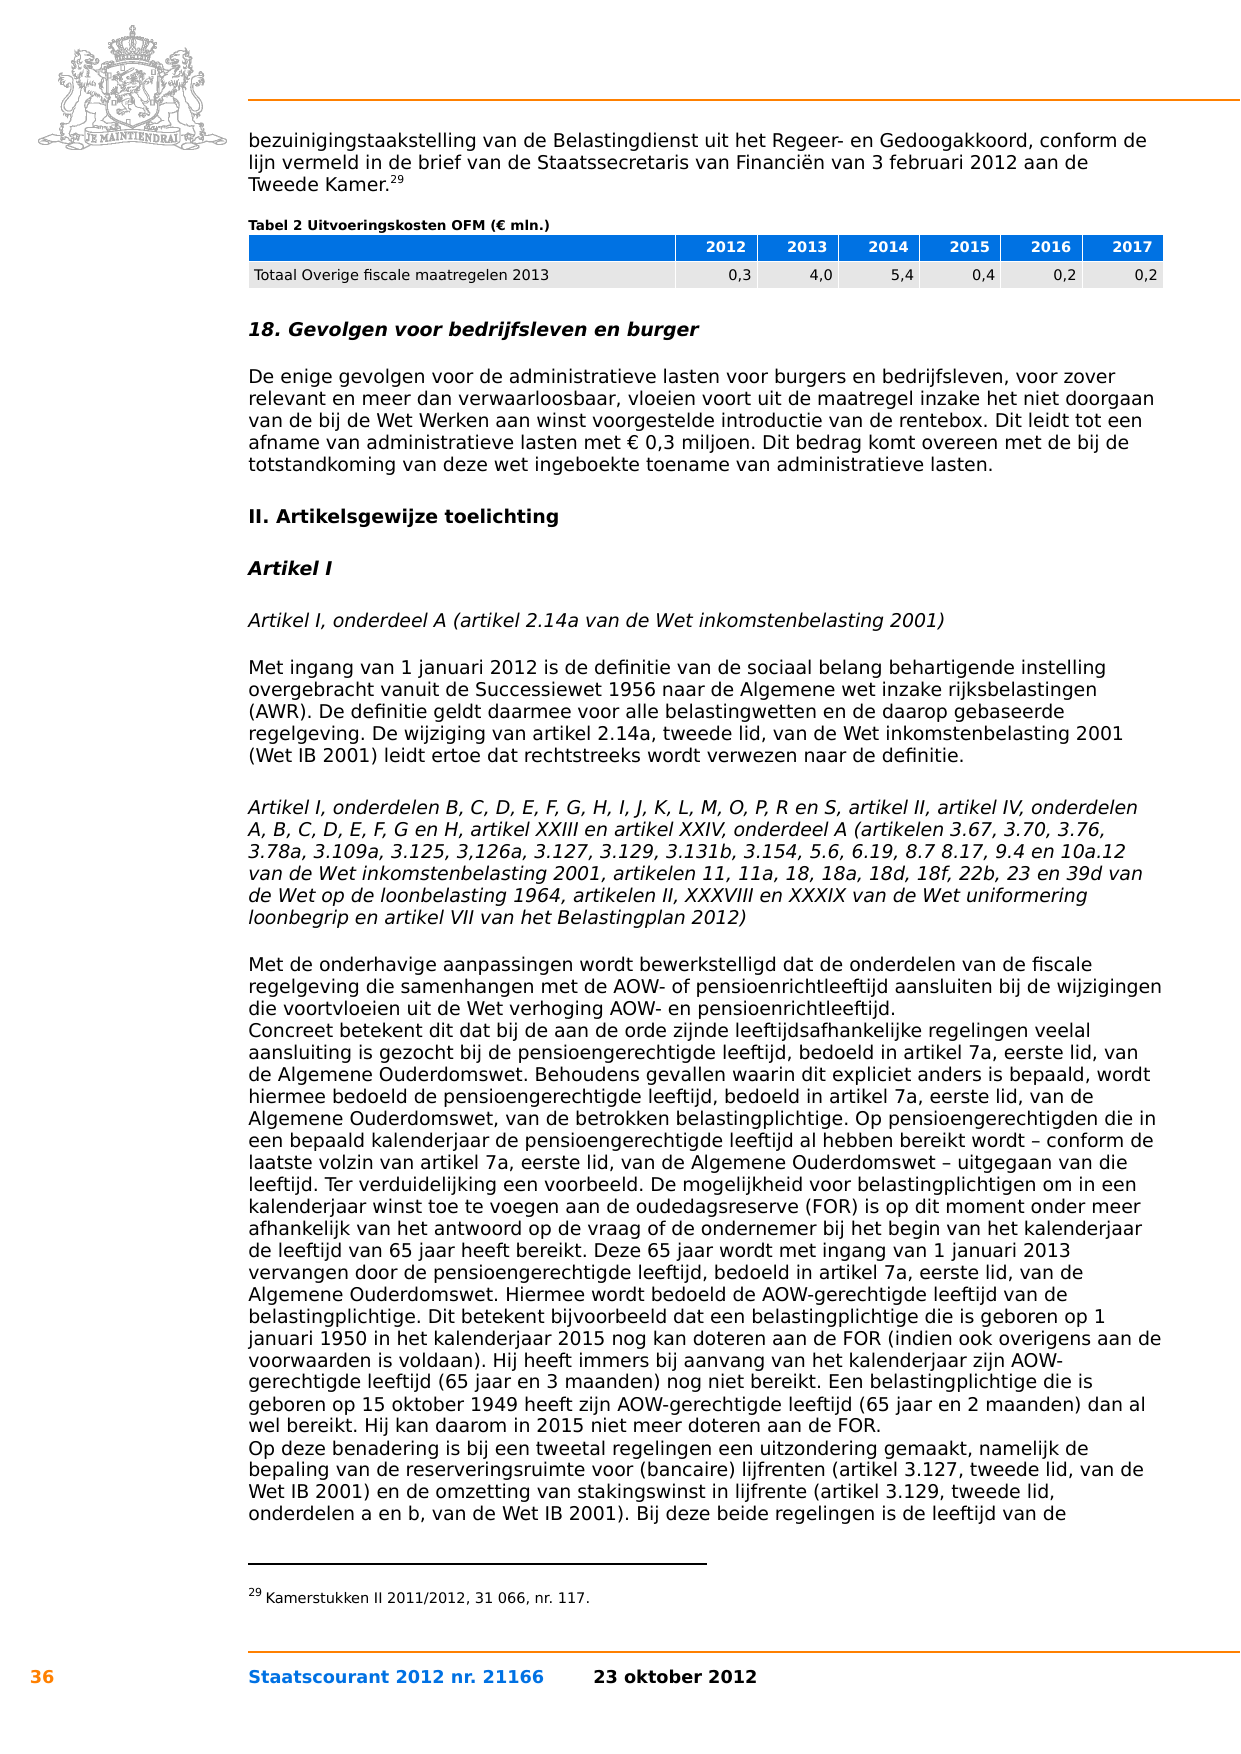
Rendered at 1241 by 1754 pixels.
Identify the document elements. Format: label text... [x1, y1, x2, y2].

table_cell 0,2 [1001, 262, 1082, 288]
text bezuinigingstaakstelling van de Belastingdienst uit het Regeer- en Gedoogakkoord, conform de lijn vermeld in de brief van de Staatssecretaris van Financiën van 3 februari 2012 aan de Tweede Kamer. [248, 130, 1163, 196]
table_header Tabel 2 Uitvoeringskosten OFM (€ mln.) [248, 218, 1163, 233]
table_cell 2013 [758, 235, 838, 261]
table_cell 2017 [1083, 235, 1163, 261]
text Concreet betekent dit dat bij de aan de orde zijnde leeftijdsafhankelijke regelingen veelal aansluiting is gezocht bij de pensioengerechtigde leeftijd, bedoeld in artikel 7a, eerste lid, van de Algemene Ouderdomswet. Behoudens gevallen waarin dit expliciet anders is bepaald, wordt hiermee bedoeld de pensioengerechtigde leeftijd, bedoeld in artikel 7a, eerste lid, van de Algemene Ouderdomswet, van de betrokken belastingplichtige. Op pensioengerechtigden die in een bepaald kalenderjaar de pensioengerechtigde leeftijd al hebben bereikt wordt – conform de laatste volzin van artikel 7a, eerste lid, van de Algemene Ouderdomswet – uitgegaan van die leeftijd. Ter verduidelijking een voorbeeld. De mogelijkheid voor belastingplichtigen om in een kalenderjaar winst toe te voegen aan de oudedagsreserve (FOR) is op dit moment onder meer afhankelijk van het antwoord op de vraag of de ondernemer bij het begin van het kalenderjaar de leeftijd van 65 jaar heeft bereikt. Deze 65 jaar wordt met ingang van 1 januari 2013 vervangen door de pensioengerechtigde leeftijd, bedoeld in artikel 7a, eerste lid, van de Algemene Ouderdomswet. Hiermee wordt bedoeld de AOW-gerechtigde leeftijd van de belastingplichtige. Dit betekent bijvoorbeeld dat een belastingplichtige die is geboren op 1 januari 1950 in het kalenderjaar 2015 nog kan doteren aan de FOR (indien ook overigens aan de voorwaarden is voldaan). Hij heeft immers bij aanvang van het kalenderjaar zijn AOW-gerechtigde leeftijd (65 jaar en 3 maanden) nog niet bereikt. Een belastingplichtige die is geboren op 15 oktober 1949 heeft zijn AOW-gerechtigde leeftijd (65 jaar en 2 maanden) dan al wel bereikt. Hij kan daarom in 2015 niet meer doteren aan de FOR. [248, 1020, 1163, 1437]
table_cell 0,3 [676, 262, 757, 288]
text Met de onderhavige aanpassingen wordt bewerkstelligd dat de onderdelen van de fiscale regelgeving die samenhangen met de AOW- of pensioenrichtleeftijd aansluiten bij de wijzigingen die voortvloeien uit de Wet verhoging AOW- en pensioenrichtleeftijd. [248, 954, 1163, 1020]
table_cell 2012 [676, 235, 757, 261]
table_cell [249, 235, 675, 261]
table_cell 2014 [839, 235, 919, 261]
subtitle Artikel I, onderdelen B, C, D, E, F, G, H, I, J, K, L, M, O, P, R en S, artikel II, artikel IV, onderdelen A, B, C, D, E, F, G en H, artikel XXIII en artikel XXIV, onderdeel A (artikelen 3.67, 3.70, 3.76, 3.78a, 3.109a, 3.125, 3,126a, 3.127, 3.129, 3.131b, 3.154, 5.6, 6.19, 8.7 8.17, 9.4 en 10a.12 van de Wet inkomstenbelasting 2001, artikelen 11, 11a, 18, 18a, 18d, 18f, 22b, 23 en 39d van de Wet op de loonbelasting 1964, artikelen II, XXXVIII en XXXIX van de Wet uniformering loonbegrip en artikel VII van het Belastingplan 2012) [248, 797, 1163, 929]
text De enige gevolgen voor de administratieve lasten voor burgers en bedrijfsleven, voor zover relevant en meer dan verwaarloosbaar, vloeien voort uit de maatregel inzake het niet doorgaan van de bij de Wet Werken aan winst voorgestelde introductie van de rentebox. Dit leidt tot een afname van administratieve lasten met € 0,3 miljoen. Dit bedrag komt overeen met de bij de totstandkoming van deze wet ingeboekte toename van administratieve lasten. [248, 366, 1163, 476]
subtitle Artikel I, onderdeel A (artikel 2.14a van de Wet inkomstenbelasting 2001) [248, 610, 1163, 632]
text Op deze benadering is bij een tweetal regelingen een uitzondering gemaakt, namelijk de bepaling van de reserveringsruimte voor (bancaire) lijfrenten (artikel 3.127, tweede lid, van de Wet IB 2001) en de omzetting van stakingswinst in lijfrente (artikel 3.129, tweede lid, onderdelen a en b, van de Wet IB 2001). Bij deze beide regelingen is de leeftijd van de [248, 1437, 1163, 1525]
table_cell 2015 [920, 235, 1000, 261]
subtitle II. Artikelsgewijze toelichting [248, 506, 1163, 528]
table_cell 0,2 [1083, 262, 1163, 288]
table_cell 2016 [1001, 235, 1082, 261]
table_cell 4,0 [758, 262, 838, 288]
table_cell 5,4 [839, 262, 919, 288]
subtitle 18. Gevolgen voor bedrijfsleven en burger [248, 319, 1163, 341]
picture [38, 25, 227, 150]
table_cell 0,4 [920, 262, 1000, 288]
table_cell Totaal Overige fiscale maatregelen 2013 [249, 262, 675, 288]
text Met ingang van 1 januari 2012 is de definitie van de sociaal belang behartigende instelling overgebracht vanuit de Successiewet 1956 naar de Algemene wet inzake rijksbelastingen (AWR). De definitie geldt daarmee voor alle belastingwetten en de daarop gebaseerde regelgeving. De wijziging van artikel 2.14a, tweede lid, van de Wet inkomstenbelasting 2001 (Wet IB 2001) leidt ertoe dat rechtstreeks wordt verwezen naar de definitie. [248, 657, 1163, 767]
text Kamerstukken II 2011/2012, 31 066, nr. 117. [248, 1586, 1163, 1608]
subtitle Artikel I [248, 558, 1163, 580]
